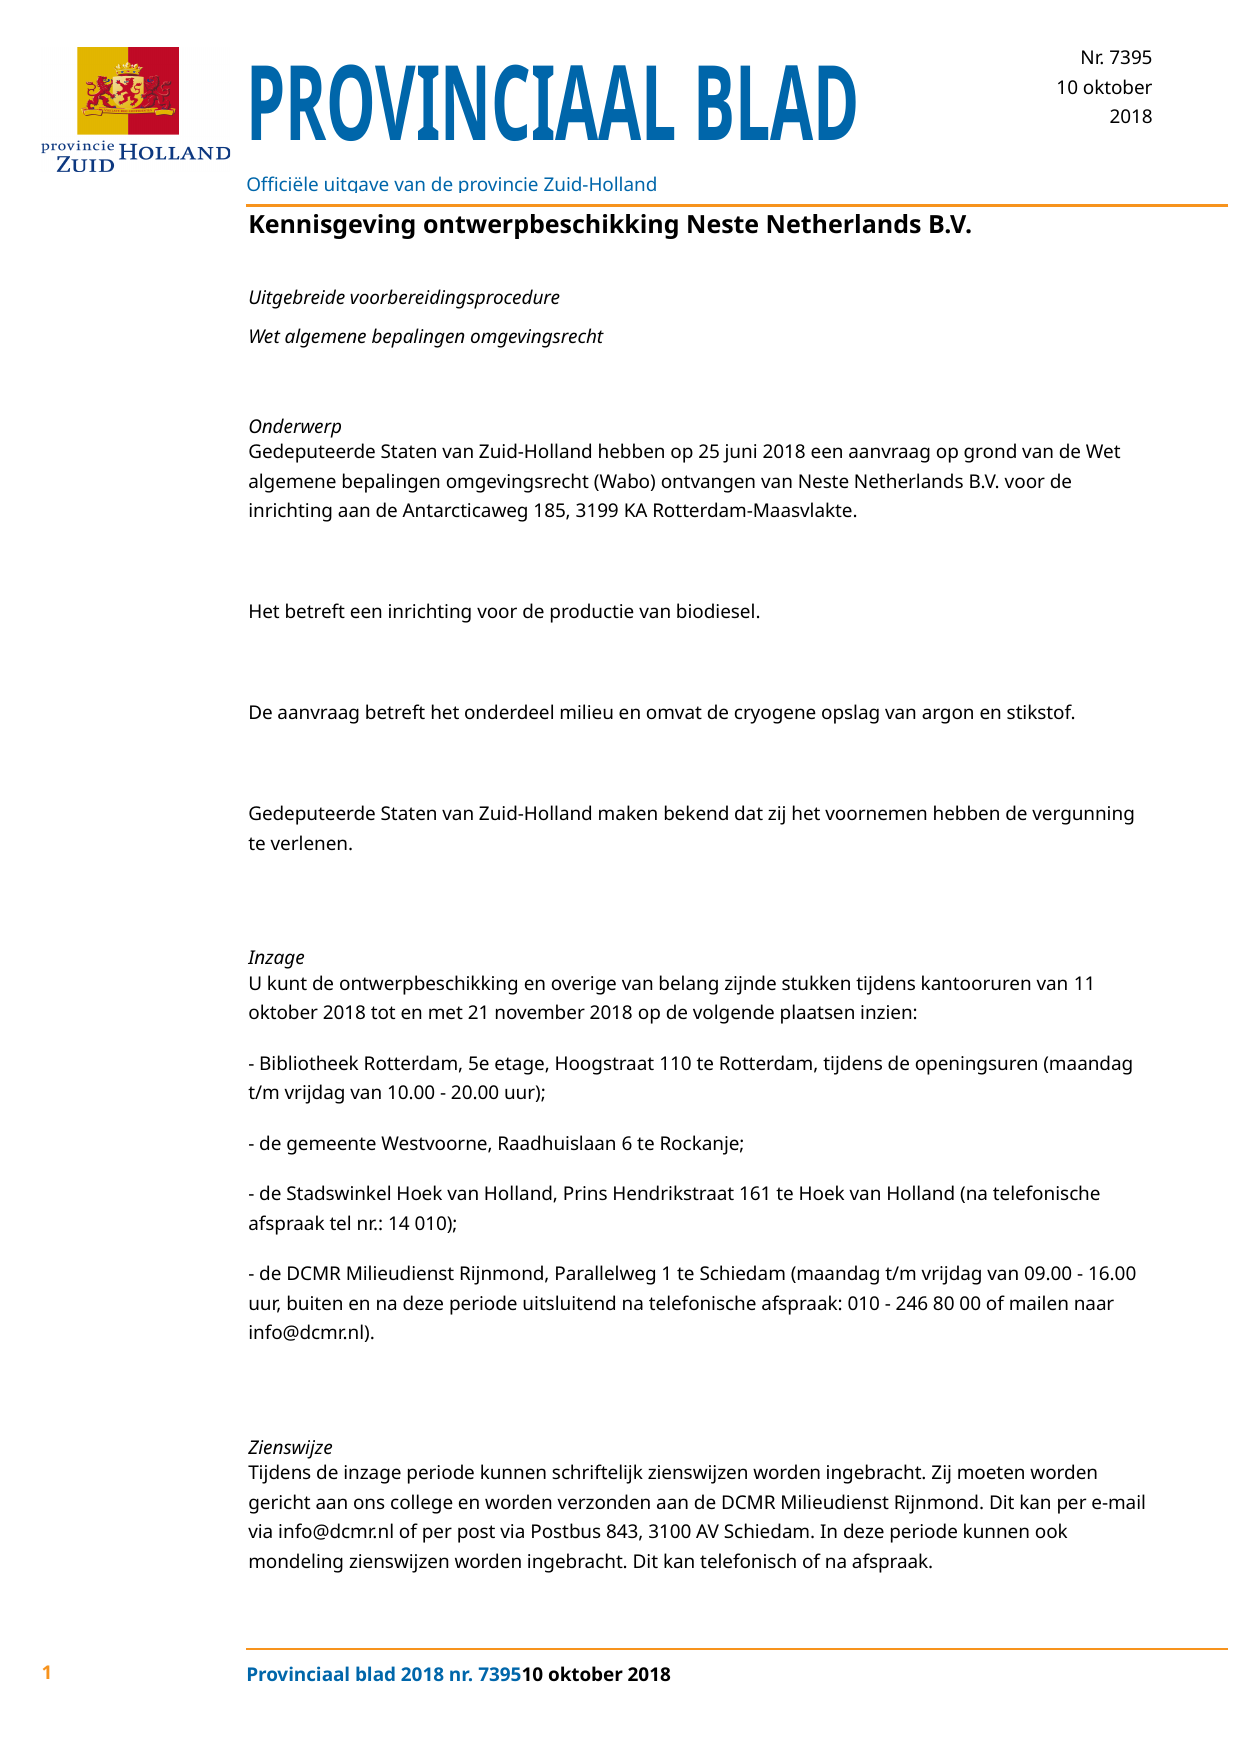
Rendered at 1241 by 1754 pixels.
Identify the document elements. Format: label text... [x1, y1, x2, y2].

text Het betreft een inrichting voor de productie van biodiesel. [248, 598, 1152, 624]
text Zienswijze [248, 1434, 1152, 1459]
text Tijdens de inzage periode kunnen schriftelijk zienswijzen worden ingebracht. Zij moeten worden gericht aan ons college en worden verzonden aan de DCMR Milieudienst Rijnmond. Dit kan per e-mail via info@dcmr.nl of per post via Postbus 843, 3100 AV Schiedam. In deze periode kunnen ook mondeling zienswijzen worden ingebracht. Dit kan telefonisch of na afspraak. [248, 1459, 1152, 1574]
text De aanvraag betreft het onderdeel milieu en omvat de cryogene opslag van argon en stikstof. [248, 699, 1152, 725]
text Gedeputeerde Staten van Zuid-Holland maken bekend dat zij het voornemen hebben de vergunning te verlenen. [248, 800, 1152, 856]
text - de gemeente Westvoorne, Raadhuislaan 6 te Rockanje; [248, 1130, 1152, 1156]
picture [41, 47, 231, 172]
text Uitgebreide voorbereidingsprocedure [248, 284, 1152, 309]
text U kunt de ontwerpbeschikking en overige van belang zijnde stukken tijdens kantooruren van 11 oktober 2018 tot en met 21 november 2018 op de volgende plaatsen inzien: [248, 970, 1152, 1025]
text - de Stadswinkel Hoek van Holland, Prins Hendrikstraat 161 te Hoek van Holland (na telefonische afspraak tel nr.: 14 010); [248, 1180, 1152, 1236]
text Wet algemene bepalingen omgevingsrecht [248, 323, 1152, 349]
text Gedeputeerde Staten van Zuid-Holland hebben op 25 juni 2018 een aanvraag op grond van de Wet algemene bepalingen omgevingsrecht (Wabo) ontvangen van Neste Netherlands B.V. voor de inrichting aan de Antarcticaweg 185, 3199 KA Rotterdam-Maasvlakte. [248, 438, 1152, 523]
text Kennisgeving ontwerpbeschikking Neste Netherlands B.V. [248, 207, 1152, 241]
text - Bibliotheek Rotterdam, 5e etage, Hoogstraat 110 te Rotterdam, tijdens de openingsuren (maandag t/m vrijdag van 10.00 - 20.00 uur); [248, 1050, 1152, 1105]
text Inzage [248, 944, 1152, 970]
text Onderwerp [248, 413, 1152, 438]
text - de DCMR Milieudienst Rijnmond, Parallelweg 1 te Schiedam (maandag t/m vrijdag van 09.00 - 16.00 uur, buiten en na deze periode uitsluitend na telefonische afspraak: 010 - 246 80 00 of mailen naar info@dcmr.nl). [248, 1260, 1152, 1345]
